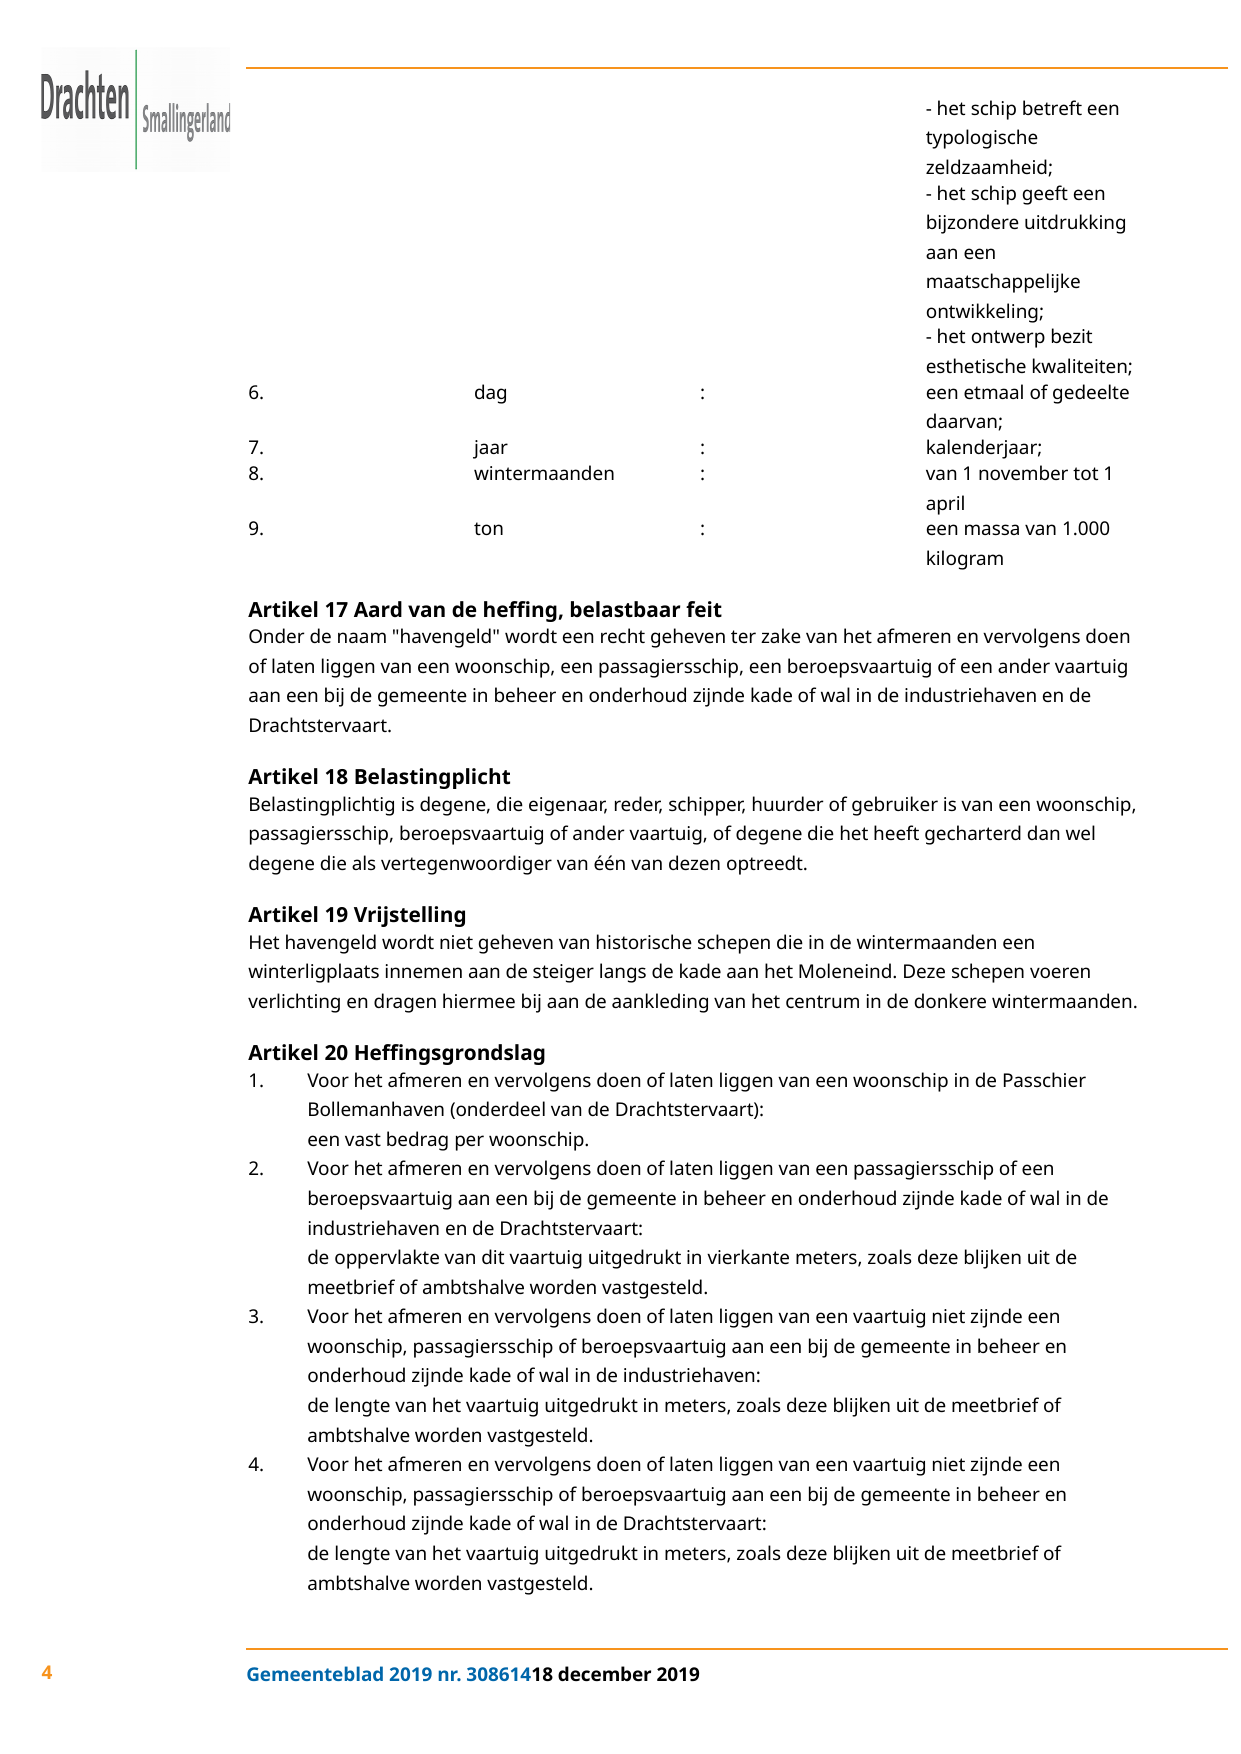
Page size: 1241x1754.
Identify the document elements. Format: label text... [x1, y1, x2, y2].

table_cell : [700, 460, 926, 515]
list Voor het afmeren en vervolgens doen of laten liggen van een woonschip in de Passchier Bollemanhaven (onderdeel van de Drachtstervaart): [248, 1067, 1152, 1122]
table_cell - het ontwerp bezit esthetische kwaliteiten; [926, 324, 1152, 379]
text Het havengeld wordt niet geheven van historische schepen die in de wintermaanden een winterligplaats innemen aan de steiger langs de kade aan het Moleneind. Deze schepen voeren verlichting en dragen hiermee bij aan de aankleding van het centrum in de donkere wintermaanden. [248, 929, 1152, 1014]
table_cell : [700, 379, 926, 434]
text Artikel 17 Aard van de heffing, belastbaar feit [248, 595, 1152, 623]
picture [41, 47, 231, 172]
text Artikel 20 Heffingsgrondslag [248, 1038, 1152, 1067]
list de oppervlakte van dit vaartuig uitgedrukt in vierkante meters, zoals deze blijken uit de meetbrief of ambtshalve worden vastgesteld. [248, 1244, 1152, 1300]
table_cell [700, 95, 926, 180]
table_cell [474, 180, 700, 324]
list Voor het afmeren en vervolgens doen of laten liggen van een vaartuig niet zijnde een woonschip, passagiersschip of beroepsvaartuig aan een bij de gemeente in beheer en onderhoud zijnde kade of wal in de Drachtstervaart: [248, 1451, 1152, 1536]
table_cell dag [474, 379, 700, 434]
table_cell kalenderjaar; [926, 434, 1152, 460]
table_cell [474, 95, 700, 180]
table_cell wintermaanden [474, 460, 700, 515]
table_cell 6. [248, 379, 474, 434]
list Voor het afmeren en vervolgens doen of laten liggen van een passagiersschip of een beroepsvaartuig aan een bij de gemeente in beheer en onderhoud zijnde kade of wal in de industriehaven en de Drachtstervaart: [248, 1156, 1152, 1241]
text Artikel 18 Belastingplicht [248, 762, 1152, 791]
table_cell [700, 324, 926, 379]
table_cell [248, 95, 474, 180]
list een vast bedrag per woonschip. [248, 1126, 1152, 1152]
text Belastingplichtig is degene, die eigenaar, reder, schipper, huurder of gebruiker is van een woonschip, passagiersschip, beroepsvaartuig of ander vaartuig, of degene die het heeft gecharterd dan wel degene die als vertegenwoordiger van één van dezen optreedt. [248, 791, 1152, 876]
list de lengte van het vaartuig uitgedrukt in meters, zoals deze blijken uit de meetbrief of ambtshalve worden vastgesteld. [248, 1392, 1152, 1448]
table_cell - het schip betreft een typologische zeldzaamheid; [926, 95, 1152, 180]
list de lengte van het vaartuig uitgedrukt in meters, zoals deze blijken uit de meetbrief of ambtshalve worden vastgesteld. [248, 1540, 1152, 1596]
table_cell van 1 november tot 1 april [926, 460, 1152, 515]
table_cell [248, 324, 474, 379]
text Onder de naam "havengeld" wordt een recht geheven ter zake van het afmeren en vervolgens doen of laten liggen van een woonschip, een passagiersschip, een beroepsvaartuig of een ander vaartuig aan een bij de gemeente in beheer en onderhoud zijnde kade of wal in de industriehaven en de Drachtstervaart. [248, 623, 1152, 738]
table_cell een massa van 1.000 kilogram [926, 515, 1152, 571]
table_cell 8. [248, 460, 474, 515]
table_cell [248, 180, 474, 324]
list Voor het afmeren en vervolgens doen of laten liggen van een vaartuig niet zijnde een woonschip, passagiersschip of beroepsvaartuig aan een bij de gemeente in beheer en onderhoud zijnde kade of wal in de industriehaven: [248, 1303, 1152, 1388]
table_cell jaar [474, 434, 700, 460]
table_cell : [700, 434, 926, 460]
text Artikel 19 Vrijstelling [248, 900, 1152, 929]
table_cell 9. [248, 515, 474, 571]
table_cell een etmaal of gedeelte daarvan; [926, 379, 1152, 434]
table_cell [700, 180, 926, 324]
table_cell : [700, 515, 926, 571]
table_cell ton [474, 515, 700, 571]
table_cell - het schip geeft een bijzondere uitdrukking aan een maatschappelijke ontwikkeling; [926, 180, 1152, 324]
table_cell [474, 324, 700, 379]
table_cell 7. [248, 434, 474, 460]
